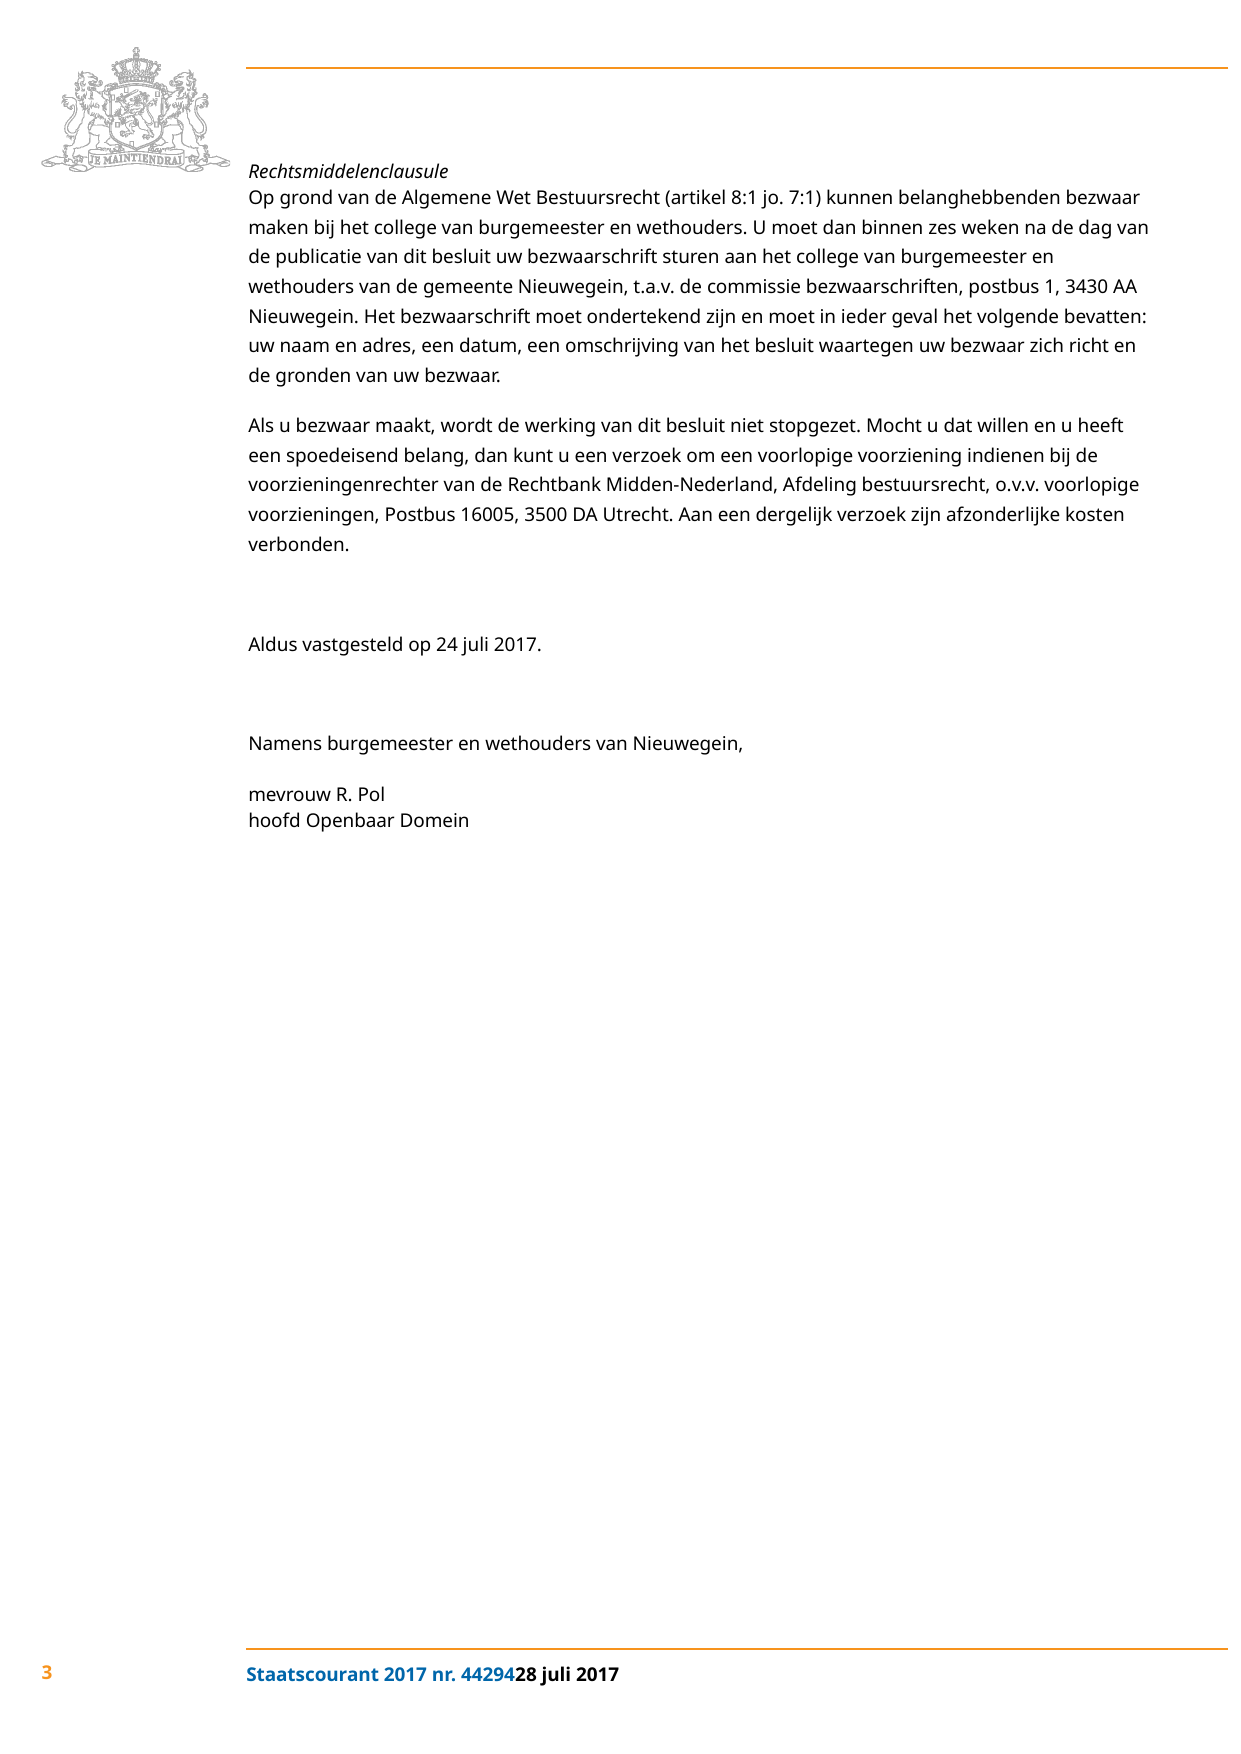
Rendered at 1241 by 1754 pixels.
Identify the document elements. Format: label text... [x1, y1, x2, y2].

text hoofd Openbaar Domein [248, 807, 1152, 833]
picture [41, 47, 231, 172]
text Als u bezwaar maakt, wordt de werking van dit besluit niet stopgezet. Mocht u dat willen en u heeft een spoedeisend belang, dan kunt u een verzoek om een voorlopige voorziening indienen bij de voorzieningenrechter van de Rechtbank Midden-Nederland, Afdeling bestuursrecht, o.v.v. voorlopige voorzieningen, Postbus 16005, 3500 DA Utrecht. Aan een dergelijk verzoek zijn afzonderlijke kosten verbonden. [248, 412, 1152, 556]
text Aldus vastgesteld op 24 juli 2017. [248, 632, 1152, 657]
text Op grond van de Algemene Wet Bestuursrecht (artikel 8:1 jo. 7:1) kunnen belanghebbenden bezwaar maken bij het college van burgemeester en wethouders. U moet dan binnen zes weken na de dag van de publicatie van dit besluit uw bezwaarschrift sturen aan het college van burgemeester en wethouders van de gemeente Nieuwegein, t.a.v. de commissie bezwaarschriften, postbus 1, 3430 AA Nieuwegein. Het bezwaarschrift moet ondertekend zijn en moet in ieder geval het volgende bevatten: uw naam en adres, een datum, een omschrijving van het besluit waartegen uw bezwaar zich richt en de gronden van uw bezwaar. [248, 184, 1152, 388]
text mevrouw R. Pol [248, 781, 1152, 807]
text Rechtsmiddelenclausule [248, 159, 1152, 184]
text Namens burgemeester en wethouders van Nieuwegein, [248, 730, 1152, 756]
